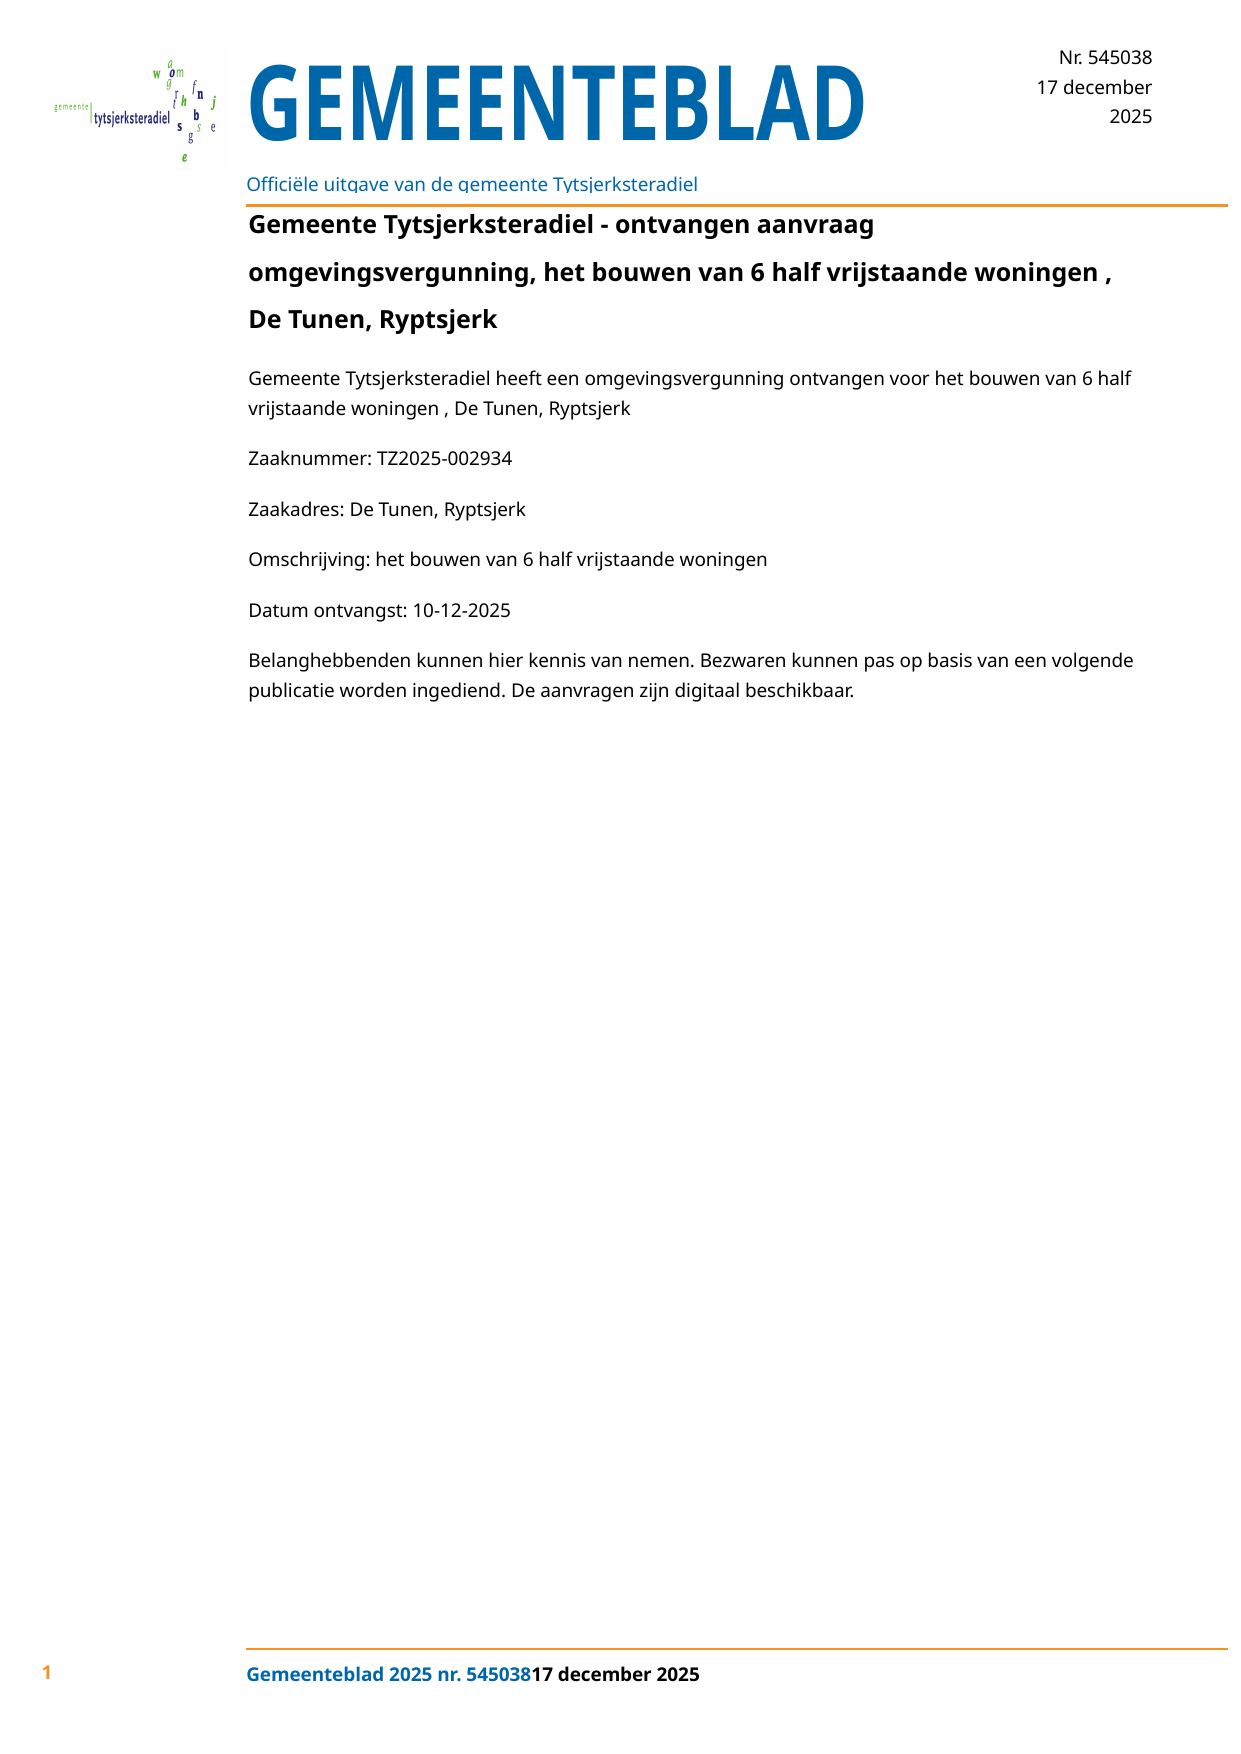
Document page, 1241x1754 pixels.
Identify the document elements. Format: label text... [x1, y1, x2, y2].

text Zaaknummer: TZ2025-002934 [248, 446, 1152, 471]
text Gemeente Tytsjerksteradiel heeft een omgevingsvergunning ontvangen voor het bouwen van 6 half vrijstaande woningen , De Tunen, Ryptsjerk [248, 366, 1152, 421]
text Belanghebbenden kunnen hier kennis van nemen. Bezwaren kunnen pas op basis van een volgende publicatie worden ingediend. De aanvragen zijn digitaal beschikbaar. [248, 647, 1152, 702]
text Datum ontvangst: 10-12-2025 [248, 597, 1152, 622]
text Zaakadres: De Tunen, Ryptsjerk [248, 496, 1152, 522]
picture [41, 47, 231, 172]
text Omschrijving: het bouwen van 6 half vrijstaande woningen [248, 546, 1152, 572]
text Gemeente Tytsjerksteradiel - ontvangen aanvraag omgevingsvergunning, het bouwen van 6 half vrijstaande woningen , De Tunen, Ryptsjerk [248, 207, 1152, 336]
